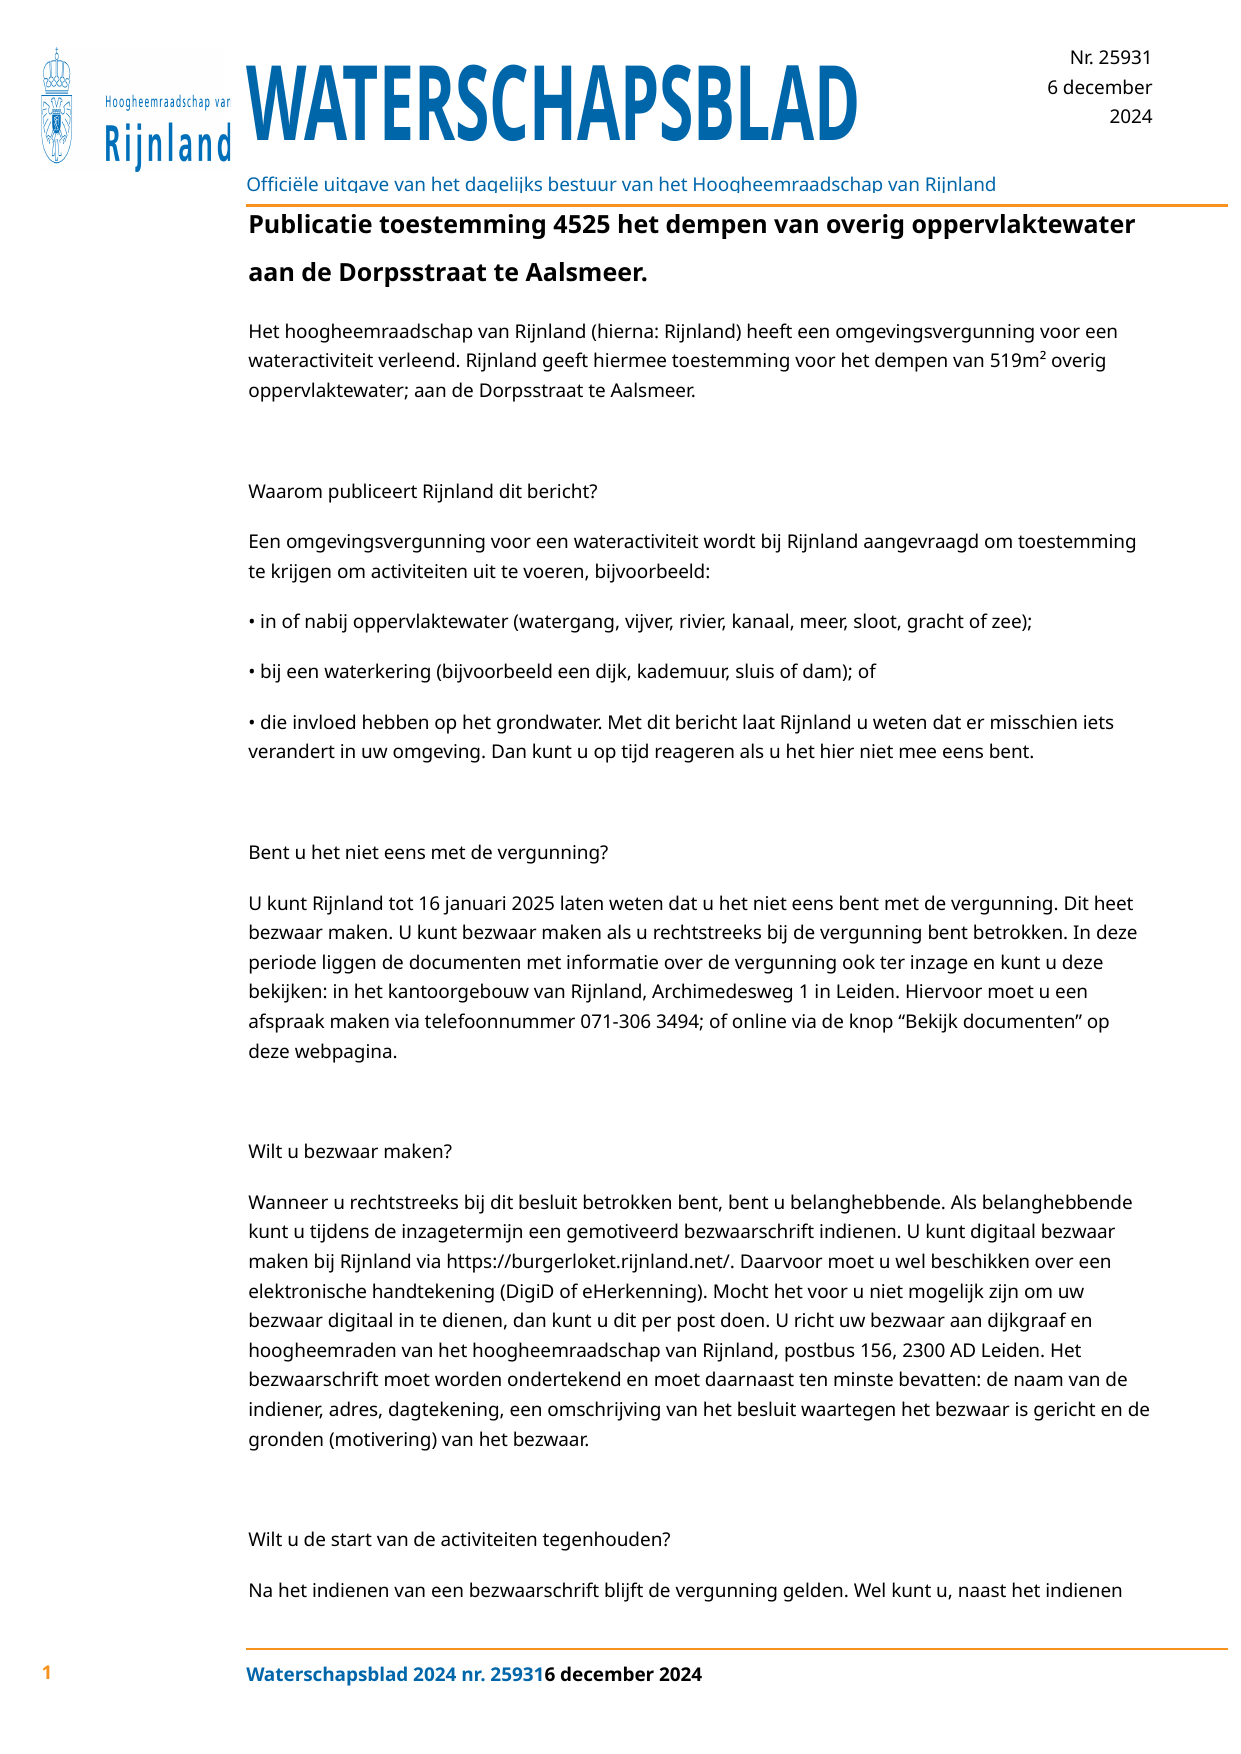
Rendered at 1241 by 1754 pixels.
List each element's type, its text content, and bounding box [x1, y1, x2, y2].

text Een omgevingsvergunning voor een wateractiviteit wordt bij Rijnland aangevraagd om toestemming te krijgen om activiteiten uit te voeren, bijvoorbeeld: [248, 528, 1152, 584]
picture [41, 47, 231, 172]
text Na het indienen van een bezwaarschrift blijft de vergunning gelden. Wel kunt u, naast het indienen [248, 1577, 1152, 1603]
text Publicatie toestemming 4525 het dempen van overig oppervlaktewater aan de Dorpsstraat te Aalsmeer. [248, 207, 1152, 288]
text Wanneer u rechtstreeks bij dit besluit betrokken bent, bent u belanghebbende. Als belanghebbende kunt u tijdens de inzagetermijn een gemotiveerd bezwaarschrift indienen. U kunt digitaal bezwaar maken bij Rijnland via https://burgerloket.rijnland.net/. Daarvoor moet u wel beschikken over een elektronische handtekening (DigiD of eHerkenning). Mocht het voor u niet mogelijk zijn om uw bezwaar digitaal in te dienen, dan kunt u dit per post doen. U richt uw bezwaar aan dijkgraaf en hoogheemraden van het hoogheemraadschap van Rijnland, postbus 156, 2300 AD Leiden. Het bezwaarschrift moet worden ondertekend en moet daarnaast ten minste bevatten: de naam van de indiener, adres, dagtekening, een omschrijving van het besluit waartegen het bezwaar is gericht en de gronden (motivering) van het bezwaar. [248, 1189, 1152, 1452]
text Het hoogheemraadschap van Rijnland (hierna: Rijnland) heeft een omgevingsvergunning voor een wateractiviteit verleend. Rijnland geeft hiermee toestemming voor het dempen van 519m² overig oppervlaktewater; aan de Dorpsstraat te Aalsmeer. [248, 318, 1152, 403]
text • die invloed hebben op het grondwater. Met dit bericht laat Rijnland u weten dat er misschien iets verandert in uw omgeving. Dan kunt u op tijd reageren als u het hier niet mee eens bent. [248, 709, 1152, 764]
text • bij een waterkering (bijvoorbeeld een dijk, kademuur, sluis of dam); of [248, 659, 1152, 684]
text • in of nabij oppervlaktewater (watergang, vijver, rivier, kanaal, meer, sloot, gracht of zee); [248, 608, 1152, 634]
text Bent u het niet eens met de vergunning? [248, 839, 1152, 865]
text Wilt u bezwaar maken? [248, 1139, 1152, 1164]
text U kunt Rijnland tot 16 januari 2025 laten weten dat u het niet eens bent met de vergunning. Dit heet bezwaar maken. U kunt bezwaar maken als u rechtstreeks bij de vergunning bent betrokken. In deze periode liggen de documenten met informatie over de vergunning ook ter inzage en kunt u deze bekijken: in het kantoorgebouw van Rijnland, Archimedesweg 1 in Leiden. Hiervoor moet u een afspraak maken via telefoonnummer 071-306 3494; of online via de knop “Bekijk documenten” op deze webpagina. [248, 890, 1152, 1064]
text Waarom publiceert Rijnland dit bericht? [248, 478, 1152, 504]
text Wilt u de start van de activiteiten tegenhouden? [248, 1527, 1152, 1552]
